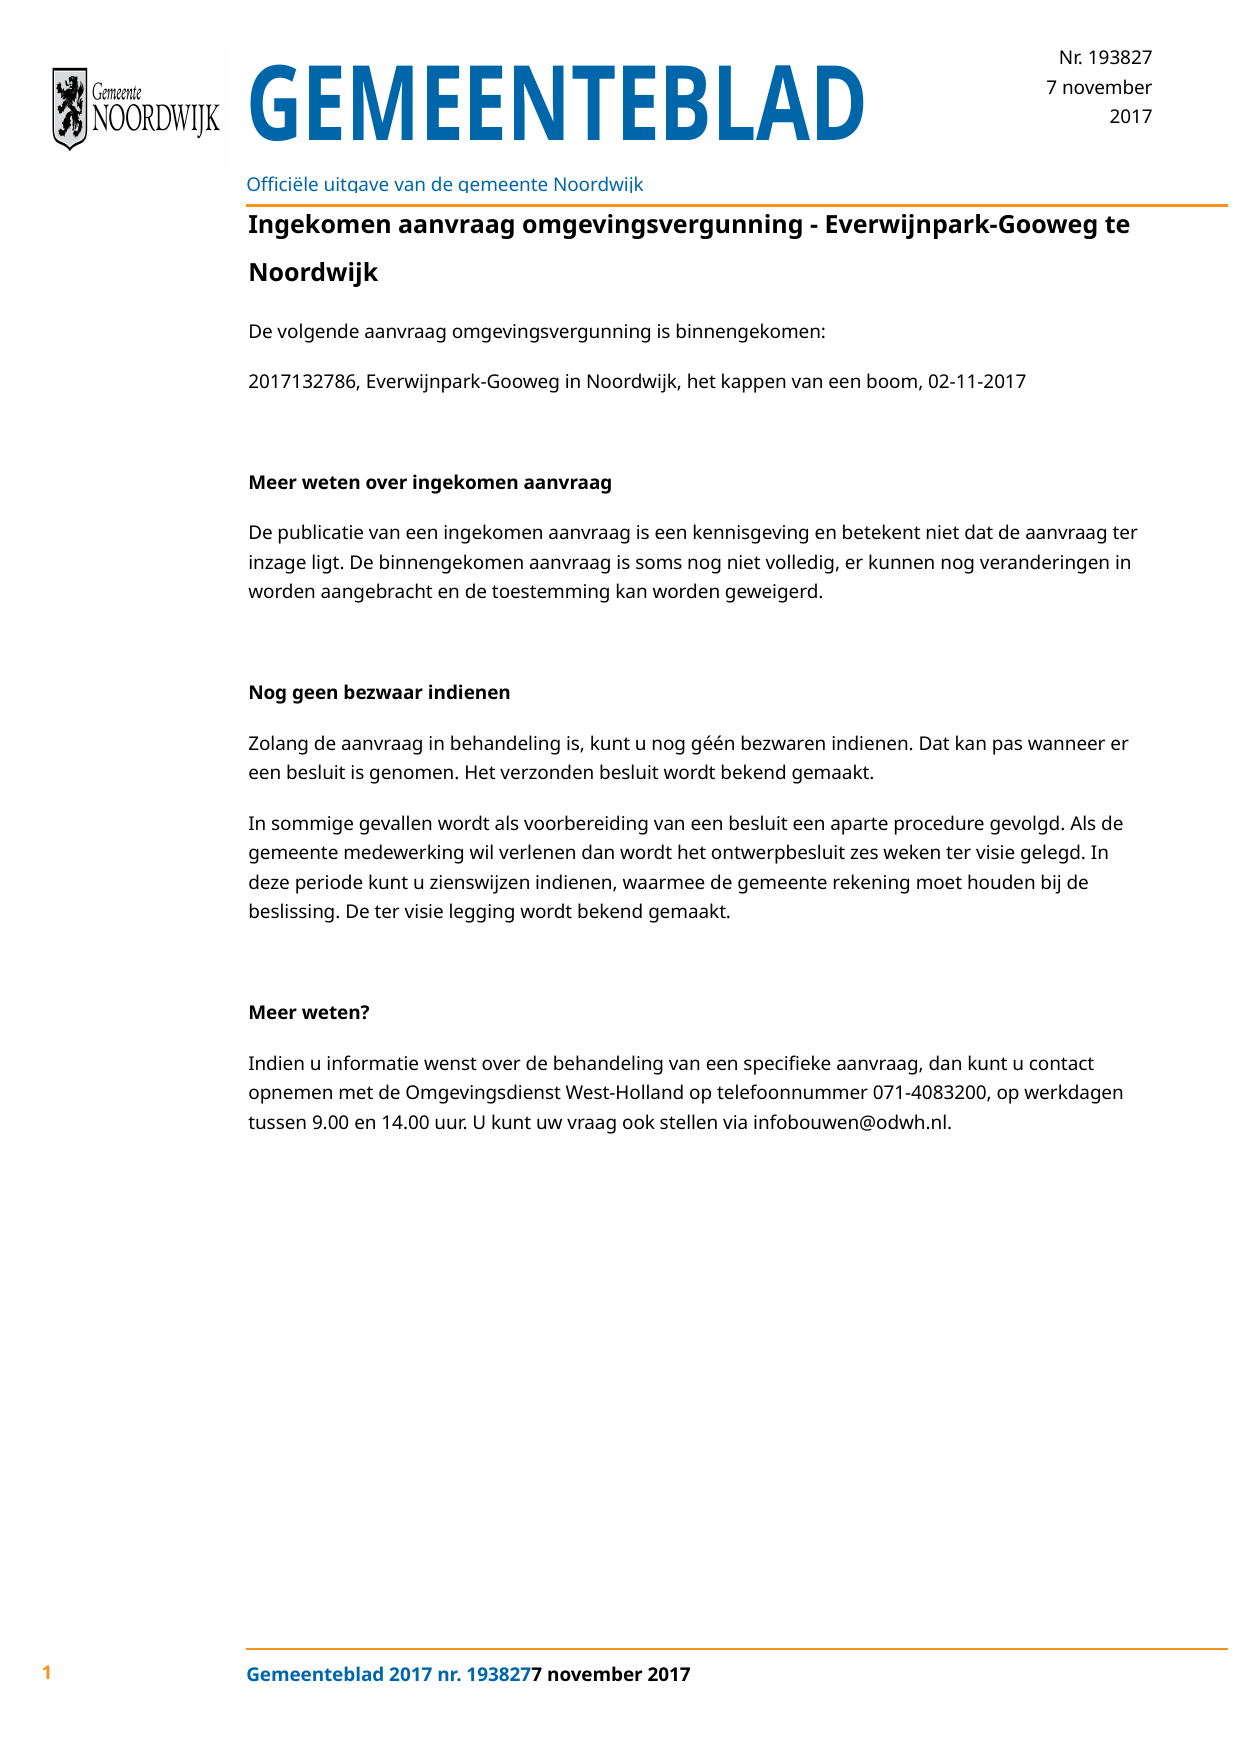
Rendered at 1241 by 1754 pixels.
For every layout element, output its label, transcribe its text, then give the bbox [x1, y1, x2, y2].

text Meer weten? [248, 999, 1152, 1025]
text De publicatie van een ingekomen aanvraag is een kennisgeving en betekent niet dat de aanvraag ter inzage ligt. De binnengekomen aanvraag is soms nog niet volledig, er kunnen nog veranderingen in worden aangebracht en de toestemming kan worden geweigerd. [248, 519, 1152, 604]
text Ingekomen aanvraag omgevingsvergunning - Everwijnpark-Gooweg te Noordwijk [248, 207, 1152, 288]
text 2017132786, Everwijnpark-Gooweg in Noordwijk, het kappen van een boom, 02-11-2017 [248, 368, 1152, 394]
text Nog geen bezwaar indienen [248, 679, 1152, 705]
text De volgende aanvraag omgevingsvergunning is binnengekomen: [248, 318, 1152, 344]
text Meer weten over ingekomen aanvraag [248, 469, 1152, 495]
text In sommige gevallen wordt als voorbereiding van een besluit een aparte procedure gevolgd. Als de gemeente medewerking wil verlenen dan wordt het ontwerpbesluit zes weken ter visie gelegd. In deze periode kunt u zienswijzen indienen, waarmee de gemeente rekening moet houden bij de beslissing. De ter visie legging wordt bekend gemaakt. [248, 810, 1152, 924]
text Indien u informatie wenst over de behandeling van een specifieke aanvraag, dan kunt u contact opnemen met de Omgevingsdienst West-Holland op telefoonnummer 071-4083200, op werkdagen tussen 9.00 en 14.00 uur. U kunt uw vraag ook stellen via infobouwen@odwh.nl. [248, 1050, 1152, 1135]
text Zolang de aanvraag in behandeling is, kunt u nog géén bezwaren indienen. Dat kan pas wanneer er een besluit is genomen. Het verzonden besluit wordt bekend gemaakt. [248, 730, 1152, 785]
picture [41, 47, 231, 172]
